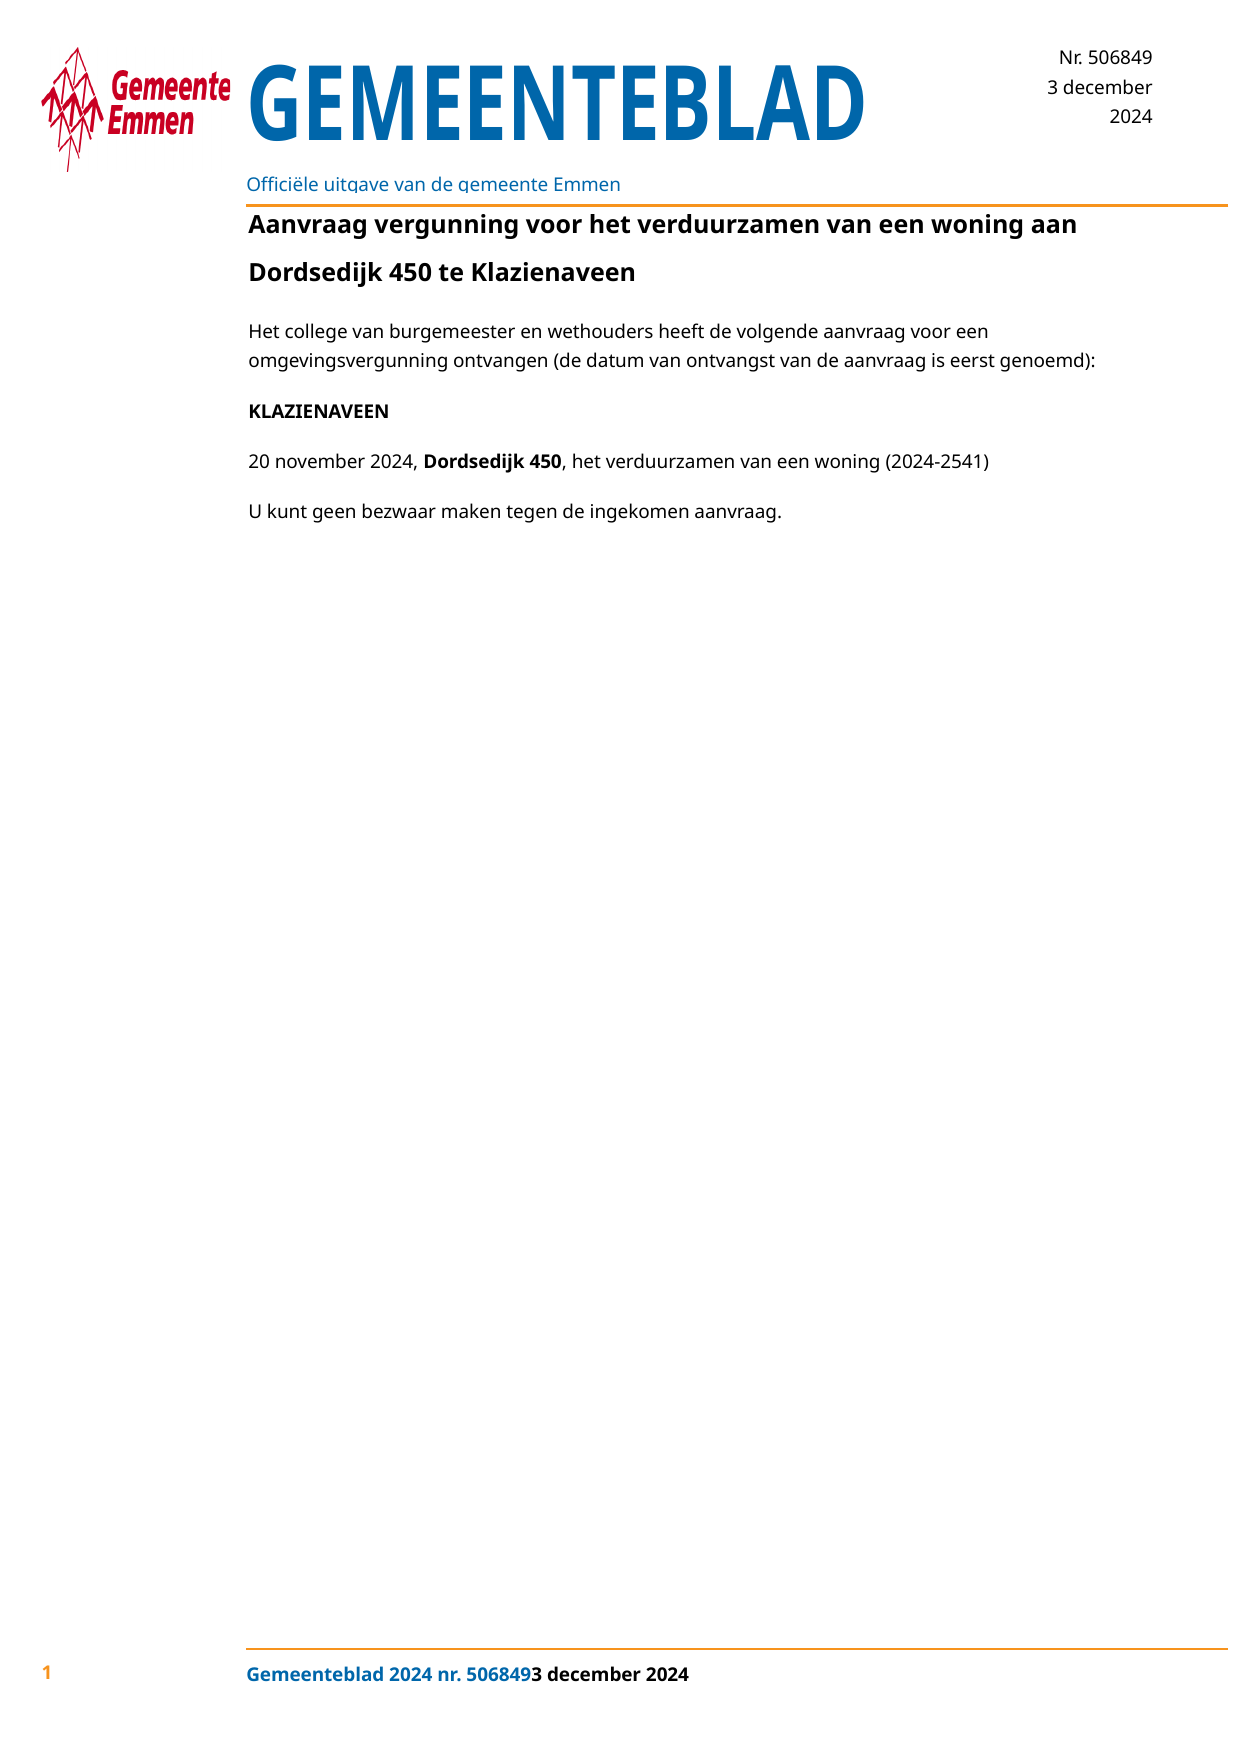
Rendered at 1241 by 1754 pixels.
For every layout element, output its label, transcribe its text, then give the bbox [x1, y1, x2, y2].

text Het college van burgemeester en wethouders heeft de volgende aanvraag voor een omgevingsvergunning ontvangen (de datum van ontvangst van de aanvraag is eerst genoemd): [248, 318, 1152, 373]
text 20 november 2024, Dordsedijk 450, het verduurzamen van een woning (2024-2541) [248, 448, 1152, 474]
text U kunt geen bezwaar maken tegen de ingekomen aanvraag. [248, 499, 1152, 524]
text Aanvraag vergunning voor het verduurzamen van een woning aan Dordsedijk 450 te Klazienaveen [248, 207, 1152, 288]
picture [41, 47, 231, 172]
text KLAZIENAVEEN [248, 398, 1152, 424]
